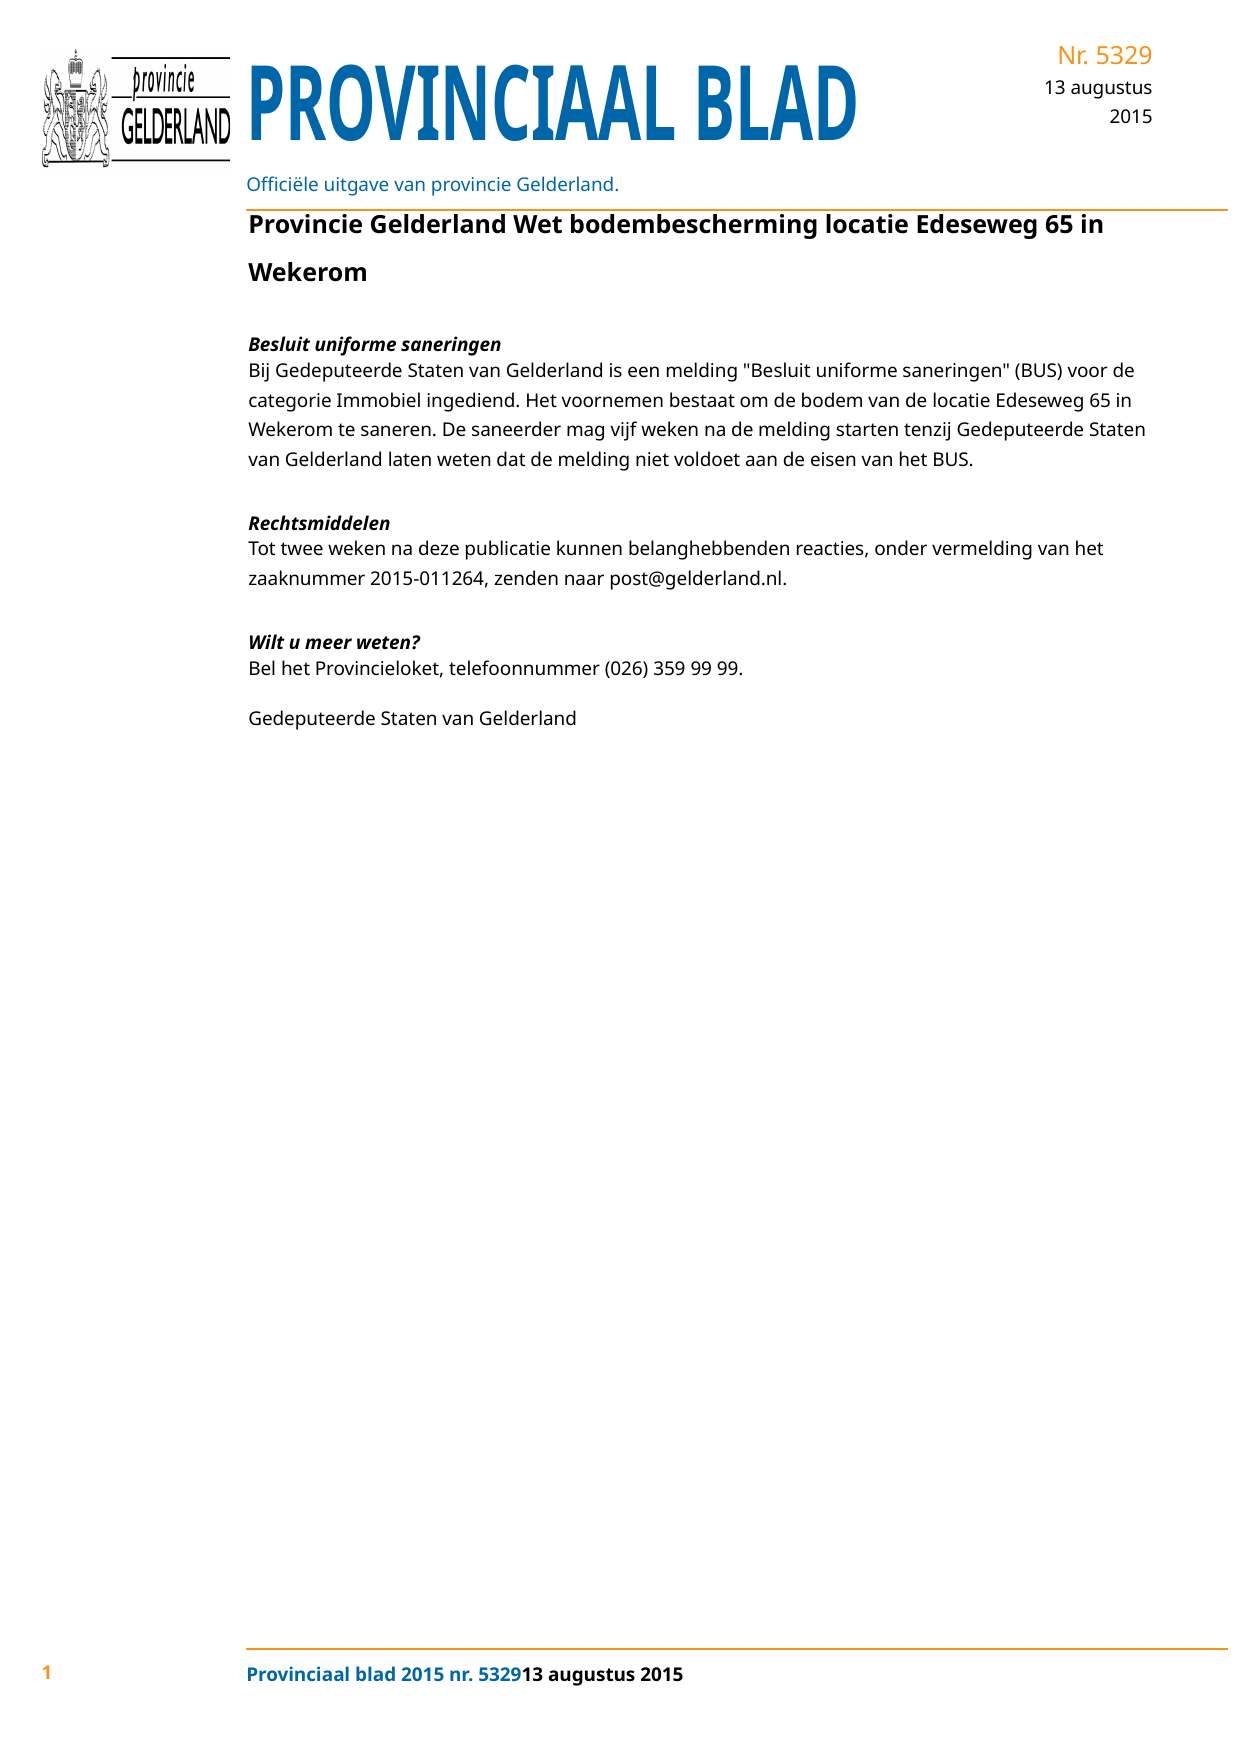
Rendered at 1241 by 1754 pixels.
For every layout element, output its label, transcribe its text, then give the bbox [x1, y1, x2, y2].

text Provincie Gelderland Wet bodembescherming locatie Edeseweg 65 in Wekerom [248, 211, 1152, 288]
text Bij Gedeputeerde Staten van Gelderland is een melding "Besluit uniforme saneringen" (BUS) voor de categorie Immobiel ingediend. Het voornemen bestaat om de bodem van de locatie Edeseweg 65 in Wekerom te saneren. De saneerder mag vijf weken na de melding starten tenzij Gedeputeerde Staten van Gelderland laten weten dat de melding niet voldoet aan de eisen van het BUS. [248, 357, 1152, 472]
picture [41, 47, 231, 172]
text Bel het Provincieloket, telefoonnummer (026) 359 99 99. [248, 655, 1152, 681]
text Besluit uniforme saneringen [248, 331, 1152, 357]
text Rechtsmiddelen [248, 510, 1152, 536]
text Wilt u meer weten? [248, 629, 1152, 655]
text Tot twee weken na deze publicatie kunnen belanghebbenden reacties, onder vermelding van het zaaknummer 2015-011264, zenden naar post@gelderland.nl. [248, 536, 1152, 591]
text Gedeputeerde Staten van Gelderland [248, 705, 1152, 731]
